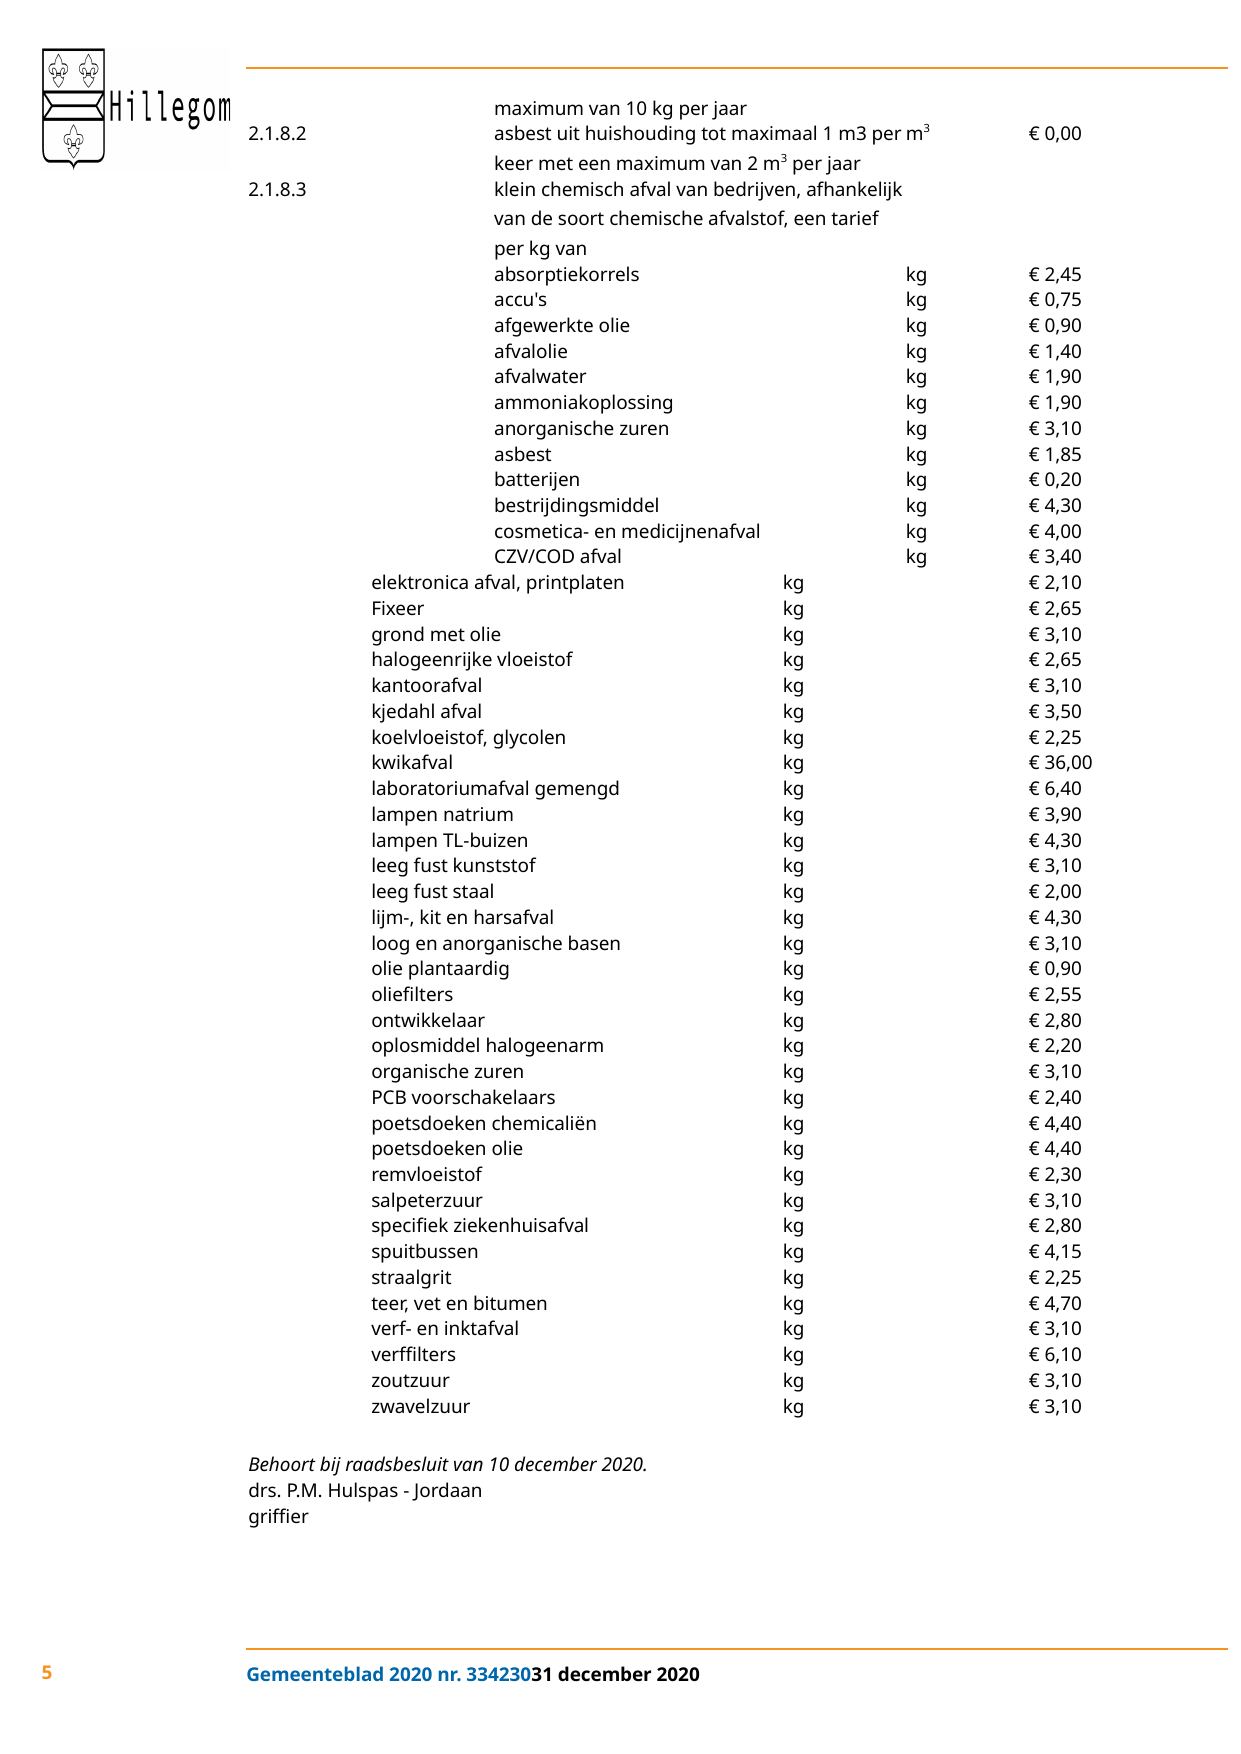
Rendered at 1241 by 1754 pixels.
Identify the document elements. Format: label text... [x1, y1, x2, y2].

table_cell € 3,10 [1029, 1058, 1152, 1084]
table_cell € 3,10 [1029, 930, 1152, 955]
table_cell € 3,40 [1029, 544, 1152, 569]
table_cell kg [783, 955, 1028, 981]
table_cell remvloeistof [371, 1161, 783, 1187]
table_cell 2.1.8.3 [248, 176, 494, 261]
table_cell € 2,00 [1029, 878, 1152, 904]
table_cell kg [783, 595, 1028, 621]
table_cell kg [906, 467, 1028, 492]
table_cell € 6,40 [1029, 775, 1152, 801]
table_cell [248, 930, 371, 955]
table_cell [248, 775, 371, 801]
table_cell € 1,90 [1029, 364, 1152, 389]
table_cell € 2,65 [1029, 595, 1152, 621]
table_cell [248, 1264, 371, 1290]
table_cell kg [783, 1007, 1028, 1033]
table_cell afvalolie [494, 338, 906, 364]
table_cell [248, 724, 371, 749]
table_cell teer, vet en bitumen [371, 1290, 783, 1316]
table_cell kg [906, 286, 1028, 312]
table_cell kg [783, 904, 1028, 930]
table_cell € 2,25 [1029, 724, 1152, 749]
table_cell € 3,10 [1029, 415, 1152, 441]
table_cell kg [906, 364, 1028, 389]
table_cell € 3,10 [1029, 1367, 1152, 1393]
table_cell € 6,10 [1029, 1341, 1152, 1367]
table_cell [248, 595, 371, 621]
table_cell poetsdoeken olie [371, 1136, 783, 1161]
table_cell PCB voorschakelaars [371, 1084, 783, 1110]
table_cell kg [783, 750, 1028, 775]
table_cell kg [783, 1187, 1028, 1213]
table_cell € 2,20 [1029, 1033, 1152, 1058]
table_cell [248, 518, 494, 544]
text drs. P.M. Hulspas - Jordaan [248, 1477, 1152, 1503]
table_cell ontwikkelaar [371, 1007, 783, 1033]
table_cell salpeterzuur [371, 1187, 783, 1213]
table_cell kg [906, 312, 1028, 338]
table_cell klein chemisch afval van bedrijven, afhankelijk van de soort chemische afvalstof, een tarief per kg van [494, 176, 906, 261]
table_cell [248, 1239, 371, 1264]
table_cell 2.1.8.2 [248, 121, 494, 176]
table_cell € 1,85 [1029, 441, 1152, 467]
table_cell [248, 621, 371, 647]
table_cell organische zuren [371, 1058, 783, 1084]
table_cell € 4,40 [1029, 1110, 1152, 1136]
table_cell [248, 1316, 371, 1341]
table_cell kg [783, 775, 1028, 801]
table_cell [248, 286, 494, 312]
table_cell batterijen [494, 467, 906, 492]
table_cell € 4,30 [1029, 492, 1152, 518]
table_cell € 2,45 [1029, 261, 1152, 286]
table_cell [248, 801, 371, 827]
table_cell € 4,40 [1029, 1136, 1152, 1161]
table_cell kg [906, 389, 1028, 415]
table_cell leeg fust staal [371, 878, 783, 904]
table_cell kg [783, 1084, 1028, 1110]
table_cell kg [906, 492, 1028, 518]
table_cell kg [906, 415, 1028, 441]
table_cell [248, 1367, 371, 1393]
table_cell € 1,90 [1029, 389, 1152, 415]
table_cell € 4,30 [1029, 904, 1152, 930]
table_cell kg [906, 338, 1028, 364]
table_cell ammoniakoplossing [494, 389, 906, 415]
table_cell [1029, 95, 1152, 121]
table_cell [248, 1084, 371, 1110]
table_cell € 2,40 [1029, 1084, 1152, 1110]
table_cell kg [783, 930, 1028, 955]
table_cell asbest uit huishouding tot maximaal 1 m3 per keer met een maximum van 2 m3 per jaar [494, 121, 906, 176]
table_cell koelvloeistof, glycolen [371, 724, 783, 749]
table_cell [248, 441, 494, 467]
table_cell € 3,10 [1029, 621, 1152, 647]
table_cell [248, 904, 371, 930]
table_cell oliefilters [371, 981, 783, 1007]
table_cell [248, 1033, 371, 1058]
table_cell kg [783, 1213, 1028, 1238]
table_cell absorptiekorrels [494, 261, 906, 286]
table_cell [248, 1058, 371, 1084]
table_cell kg [783, 570, 1028, 595]
table_cell [248, 878, 371, 904]
table_cell € 4,15 [1029, 1239, 1152, 1264]
table_cell kg [783, 1239, 1028, 1264]
table_cell € 2,25 [1029, 1264, 1152, 1290]
table_cell anorganische zuren [494, 415, 906, 441]
table_cell € 0,20 [1029, 467, 1152, 492]
table_cell € 2,30 [1029, 1161, 1152, 1187]
table_cell kg [906, 544, 1028, 569]
table_cell kg [783, 1316, 1028, 1341]
table_cell verf- en inktafval [371, 1316, 783, 1341]
table_cell € 3,50 [1029, 698, 1152, 724]
table_cell [248, 750, 371, 775]
table_cell olie plantaardig [371, 955, 783, 981]
table_cell [248, 981, 371, 1007]
table_cell kg [783, 1136, 1028, 1161]
table_cell € 2,80 [1029, 1007, 1152, 1033]
table_cell € 3,10 [1029, 1187, 1152, 1213]
table_cell Fixeer [371, 595, 783, 621]
table_cell [248, 827, 371, 852]
table_cell straalgrit [371, 1264, 783, 1290]
table_cell kg [783, 1058, 1028, 1084]
table_cell [248, 1161, 371, 1187]
table_cell kg [783, 673, 1028, 698]
table_cell [248, 415, 494, 441]
table_cell € 3,90 [1029, 801, 1152, 827]
table_cell afvalwater [494, 364, 906, 389]
table_cell [906, 176, 1152, 261]
table_cell kg [906, 518, 1028, 544]
table_cell kg [783, 647, 1028, 672]
table_cell [248, 1290, 371, 1316]
table_cell € 3,10 [1029, 1393, 1152, 1418]
picture [41, 47, 231, 172]
table_cell € 0,90 [1029, 312, 1152, 338]
table_cell € 4,30 [1029, 827, 1152, 852]
table_cell [248, 673, 371, 698]
table_cell € 1,40 [1029, 338, 1152, 364]
table_cell kwikafval [371, 750, 783, 775]
table_cell [248, 492, 494, 518]
table_cell kg [783, 698, 1028, 724]
table_cell poetsdoeken chemicaliën [371, 1110, 783, 1136]
table_cell [248, 261, 494, 286]
table_cell € 3,10 [1029, 1316, 1152, 1341]
table_cell € 3,10 [1029, 853, 1152, 878]
table_cell bestrijdingsmiddel [494, 492, 906, 518]
table_cell € 0,00 [1029, 121, 1152, 176]
table_cell elektronica afval, printplaten [371, 570, 783, 595]
table_cell € 2,55 [1029, 981, 1152, 1007]
table_cell oplosmiddel halogeenarm [371, 1033, 783, 1058]
table_cell zoutzuur [371, 1367, 783, 1393]
table_cell [248, 570, 371, 595]
table_cell spuitbussen [371, 1239, 783, 1264]
table_cell CZV/COD afval [494, 544, 906, 569]
table_cell € 2,10 [1029, 570, 1152, 595]
table_cell grond met olie [371, 621, 783, 647]
table_cell kg [783, 724, 1028, 749]
table_cell [906, 95, 1028, 121]
text Behoort bij raadsbesluit van 10 december 2020. [248, 1451, 1152, 1477]
text griffier [248, 1503, 1152, 1528]
table_cell [248, 95, 494, 121]
table_cell laboratoriumafval gemengd [371, 775, 783, 801]
table_cell € 4,00 [1029, 518, 1152, 544]
table_cell [248, 1110, 371, 1136]
table_cell [248, 1213, 371, 1238]
table_cell kg [783, 1341, 1028, 1367]
table_cell kg [783, 801, 1028, 827]
table_cell kg [783, 1264, 1028, 1290]
table_cell € 0,90 [1029, 955, 1152, 981]
table_cell halogeenrijke vloeistof [371, 647, 783, 672]
table_cell loog en anorganische basen [371, 930, 783, 955]
table_cell [248, 1187, 371, 1213]
table_cell kg [783, 827, 1028, 852]
table_cell kg [783, 1110, 1028, 1136]
table_cell kg [783, 621, 1028, 647]
table_cell afgewerkte olie [494, 312, 906, 338]
table_cell cosmetica- en medicijnenafval [494, 518, 906, 544]
table_cell kg [783, 1161, 1028, 1187]
table_cell kjedahl afval [371, 698, 783, 724]
table_cell kg [783, 853, 1028, 878]
table_cell € 0,75 [1029, 286, 1152, 312]
table_cell € 3,10 [1029, 673, 1152, 698]
table_cell zwavelzuur [371, 1393, 783, 1418]
table_cell kg [783, 1393, 1028, 1418]
table_cell kg [783, 878, 1028, 904]
table_cell kg [783, 1033, 1028, 1058]
table_cell kg [783, 981, 1028, 1007]
table_cell kantoorafval [371, 673, 783, 698]
table_cell verffilters [371, 1341, 783, 1367]
table_cell specifiek ziekenhuisafval [371, 1213, 783, 1238]
table_cell [248, 1341, 371, 1367]
table_cell € 4,70 [1029, 1290, 1152, 1316]
table_cell kg [906, 261, 1028, 286]
table_cell asbest [494, 441, 906, 467]
table_cell € 2,80 [1029, 1213, 1152, 1238]
table_cell [248, 338, 494, 364]
table_cell [248, 364, 494, 389]
table_cell kg [783, 1290, 1028, 1316]
table_cell leeg fust kunststof [371, 853, 783, 878]
table_cell [248, 955, 371, 981]
table_cell [248, 853, 371, 878]
table_cell [248, 1007, 371, 1033]
table_cell accu's [494, 286, 906, 312]
table_cell lampen natrium [371, 801, 783, 827]
table_cell lampen TL-buizen [371, 827, 783, 852]
table_cell [248, 544, 494, 569]
table_cell [248, 698, 371, 724]
table_cell [248, 467, 494, 492]
table_cell [248, 389, 494, 415]
table_cell € 36,00 [1029, 750, 1152, 775]
table_cell lijm-, kit en harsafval [371, 904, 783, 930]
table_cell [248, 312, 494, 338]
table_cell € 2,65 [1029, 647, 1152, 672]
table_cell [248, 1136, 371, 1161]
table_cell kg [783, 1367, 1028, 1393]
table_cell [248, 1393, 371, 1418]
table_cell [248, 647, 371, 672]
table_cell kg [906, 441, 1028, 467]
table_cell m3 [906, 121, 1028, 176]
table_cell maximum van 10 kg per jaar [494, 95, 906, 121]
